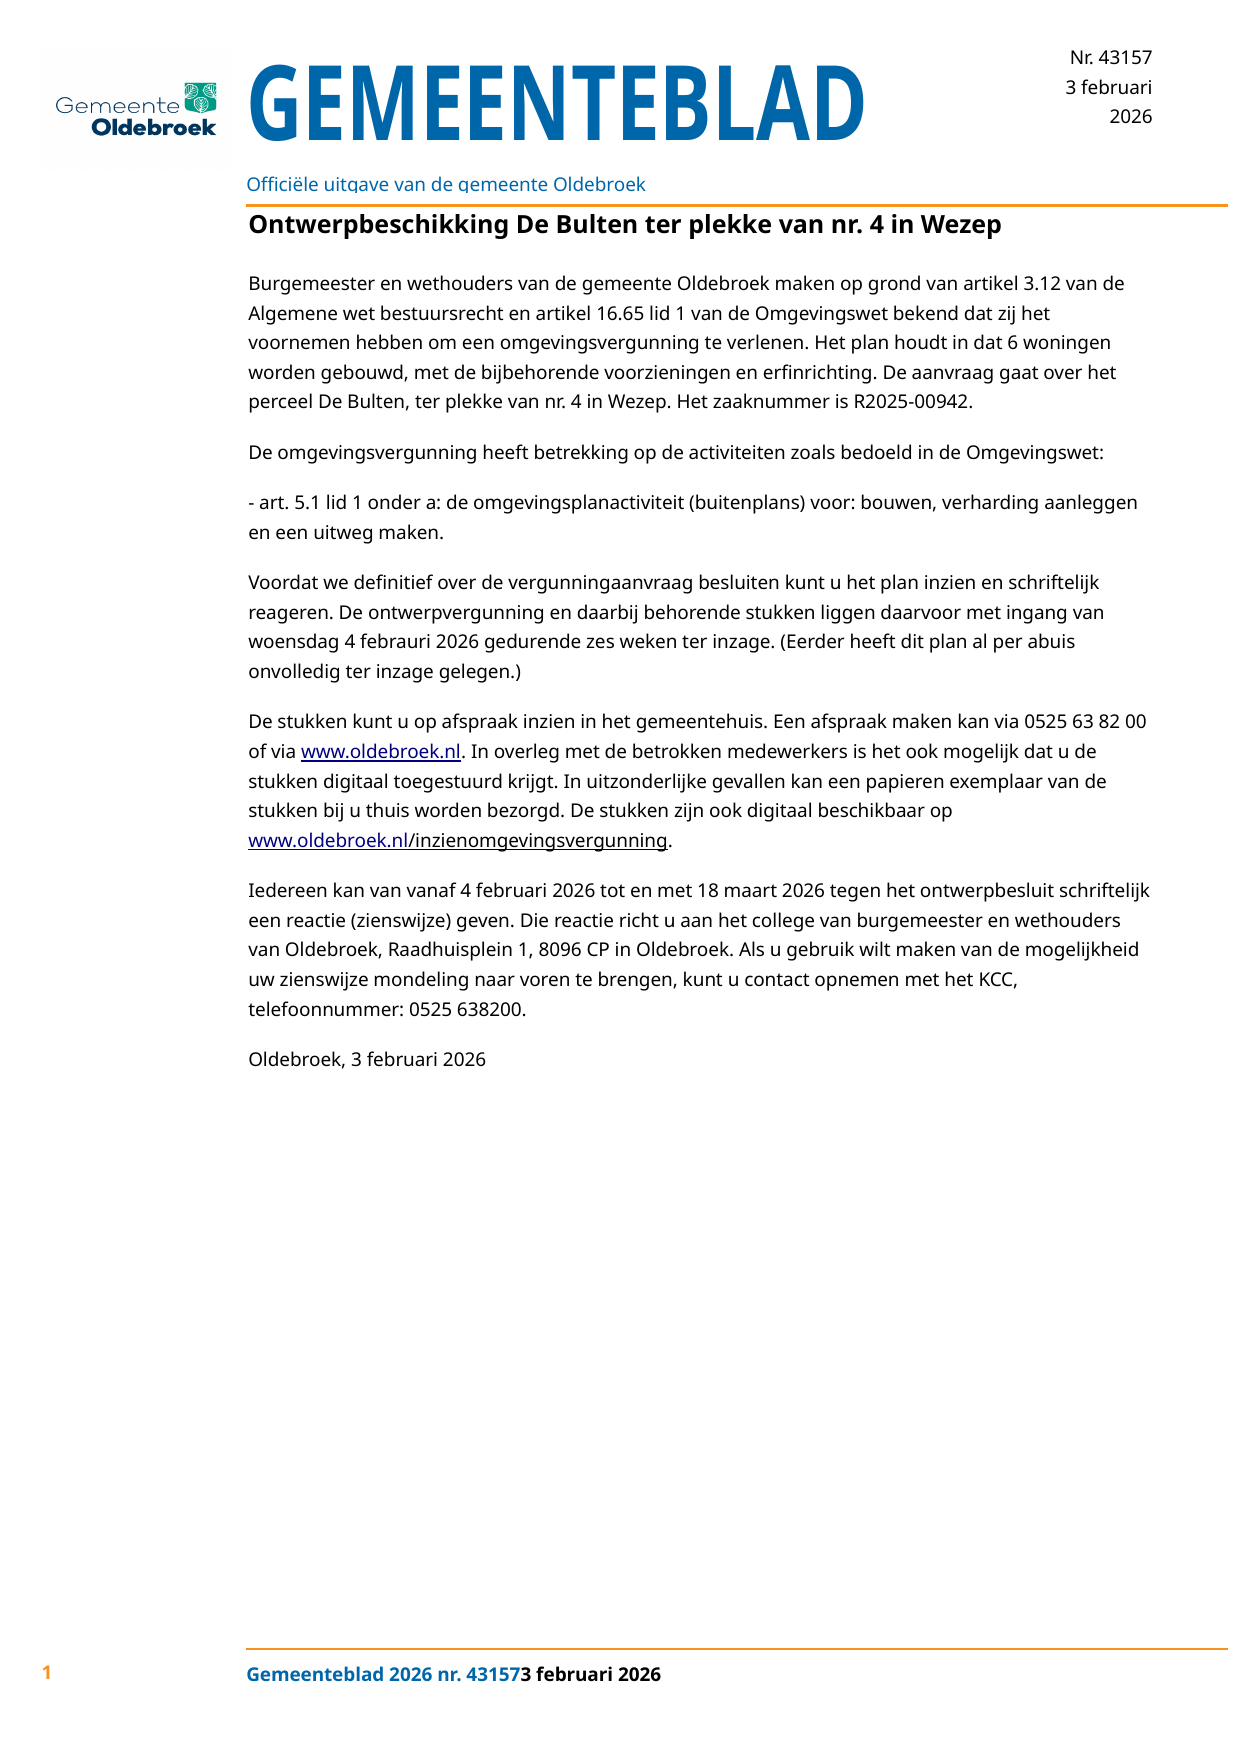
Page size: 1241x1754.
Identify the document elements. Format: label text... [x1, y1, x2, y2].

text De omgevingsvergunning heeft betrekking op de activiteiten zoals bedoeld in de Omgevingswet: [248, 439, 1152, 465]
text Burgemeester en wethouders van de gemeente Oldebroek maken op grond van artikel 3.12 van de Algemene wet bestuursrecht en artikel 16.65 lid 1 van de Omgevingswet bekend dat zij het voornemen hebben om een omgevingsvergunning te verlenen. Het plan houdt in dat 6 woningen worden gebouwd, met de bijbehorende voorzieningen en erfinrichting. De aanvraag gaat over het perceel De Bulten, ter plekke van nr. 4 in Wezep. Het zaaknummer is R2025-00942. [248, 270, 1152, 414]
picture [41, 47, 231, 172]
text Iedereen kan van vanaf 4 februari 2026 tot en met 18 maart 2026 tegen het ontwerpbesluit schriftelijk een reactie (zienswijze) geven. Die reactie richt u aan het college van burgemeester en wethouders van Oldebroek, Raadhuisplein 1, 8096 CP in Oldebroek. Als u gebruik wilt maken van de mogelijkheid uw zienswijze mondeling naar voren te brengen, kunt u contact opnemen met het KCC, telefoonnummer: 0525 638200. [248, 877, 1152, 1021]
text Voordat we definitief over de vergunningaanvraag besluiten kunt u het plan inzien en schriftelijk reageren. De ontwerpvergunning en daarbij behorende stukken liggen daarvoor met ingang van woensdag 4 febrauri 2026 gedurende zes weken ter inzage. (Eerder heeft dit plan al per abuis onvolledig ter inzage gelegen.) [248, 569, 1152, 684]
text De stukken kunt u op afspraak inzien in het gemeentehuis. Een afspraak maken kan via 0525 63 82 00 of via www.oldebroek.nl. In overleg met de betrokken medewerkers is het ook mogelijk dat u de stukken digitaal toegestuurd krijgt. In uitzonderlijke gevallen kan een papieren exemplaar van de stukken bij u thuis worden bezorgd. De stukken zijn ook digitaal beschikbaar op www.oldebroek.nl/inzienomgevingsvergunning. [248, 709, 1152, 853]
text Ontwerpbeschikking De Bulten ter plekke van nr. 4 in Wezep [248, 207, 1152, 241]
text - art. 5.1 lid 1 onder a: de omgevingsplanactiviteit (buitenplans) voor: bouwen, verharding aanleggen en een uitweg maken. [248, 489, 1152, 545]
text Oldebroek, 3 februari 2026 [248, 1046, 1152, 1072]
